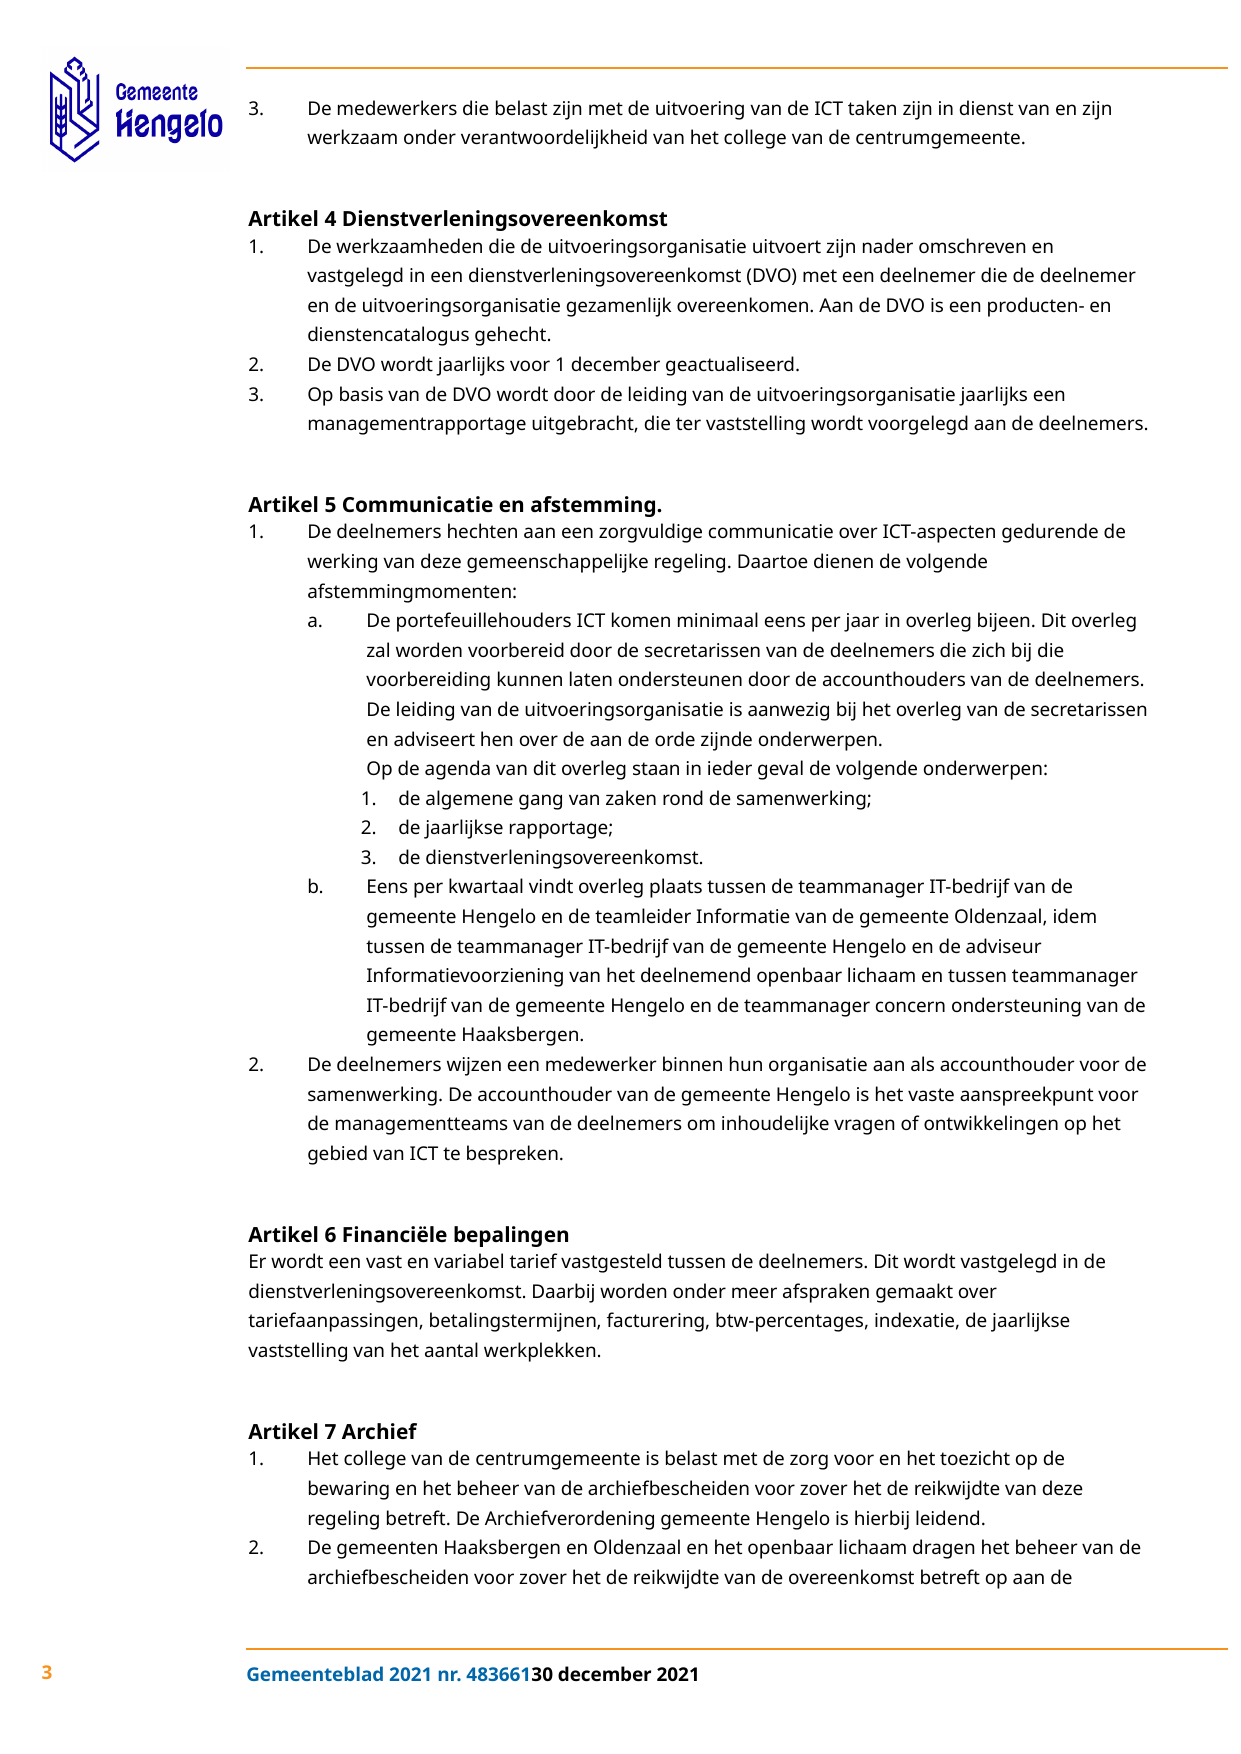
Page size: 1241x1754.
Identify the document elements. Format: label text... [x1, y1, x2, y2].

list De DVO wordt jaarlijks voor 1 december geactualiseerd. [248, 351, 1152, 377]
list Eens per kwartaal vindt overleg plaats tussen de teammanager IT-bedrijf van de gemeente Hengelo en de teamleider Informatie van de gemeente Oldenzaal, idem tussen de teammanager IT-bedrijf van de gemeente Hengelo en de adviseur Informatievoorziening van het deelnemend openbaar lichaam en tussen teammanager IT-bedrijf van de gemeente Hengelo en de teammanager concern ondersteuning van de gemeente Haaksbergen. [307, 874, 1152, 1047]
text Artikel 6 Financiële bepalingen [248, 1220, 1152, 1248]
list De gemeenten Haaksbergen en Oldenzaal en het openbaar lichaam dragen het beheer van de archiefbescheiden voor zover het de reikwijdte van de overeenkomst betreft op aan de [248, 1534, 1152, 1590]
list De portefeuillehouders ICT komen minimaal eens per jaar in overleg bijeen. Dit overleg zal worden voorbereid door de secretarissen van de deelnemers die zich bij die voorbereiding kunnen laten ondersteunen door de accounthouders van de deelnemers. De leiding van de uitvoeringsorganisatie is aanwezig bij het overleg van de secretarissen en adviseert hen over de aan de orde zijnde onderwerpen. [307, 607, 1152, 752]
text Artikel 7 Archief [248, 1417, 1152, 1446]
list Op basis van de DVO wordt door de leiding van de uitvoeringsorganisatie jaarlijks een managementrapportage uitgebracht, die ter vaststelling wordt voorgelegd aan de deelnemers. [248, 381, 1152, 436]
list Op de agenda van dit overleg staan in ieder geval de volgende onderwerpen: [307, 755, 1152, 781]
list De deelnemers hechten aan een zorgvuldige communicatie over ICT-aspecten gedurende de werking van deze gemeenschappelijke regeling. Daartoe dienen de volgende afstemmingmomenten: [248, 519, 1152, 604]
list de jaarlijkse rapportage; [361, 814, 1152, 840]
list de algemene gang van zaken rond de samenwerking; [361, 785, 1152, 811]
list De medewerkers die belast zijn met de uitvoering van de ICT taken zijn in dienst van en zijn werkzaam onder verantwoordelijkheid van het college van de centrumgemeente. [248, 95, 1152, 150]
list de dienstverleningsovereenkomst. [361, 844, 1152, 870]
list Het college van de centrumgemeente is belast met de zorg voor en het toezicht op de bewaring en het beheer van de archiefbescheiden voor zover het de reikwijdte van deze regeling betreft. De Archiefverordening gemeente Hengelo is hierbij leidend. [248, 1446, 1152, 1531]
text Artikel 5 Communicatie en afstemming. [248, 490, 1152, 519]
picture [41, 47, 231, 172]
list De deelnemers wijzen een medewerker binnen hun organisatie aan als accounthouder voor de samenwerking. De accounthouder van de gemeente Hengelo is het vaste aanspreekpunt voor de managementteams van de deelnemers om inhoudelijke vragen of ontwikkelingen op het gebied van ICT te bespreken. [248, 1051, 1152, 1166]
text Er wordt een vast en variabel tarief vastgesteld tussen de deelnemers. Dit wordt vastgelegd in de dienstverleningsovereenkomst. Daarbij worden onder meer afspraken gemaakt over tariefaanpassingen, betalingstermijnen, facturering, btw-percentages, indexatie, de jaarlijkse vaststelling van het aantal werkplekken. [248, 1248, 1152, 1363]
text Artikel 4 Dienstverleningsovereenkomst [248, 204, 1152, 233]
list De werkzaamheden die de uitvoeringsorganisatie uitvoert zijn nader omschreven en vastgelegd in een dienstverleningsovereenkomst (DVO) met een deelnemer die de deelnemer en de uitvoeringsorganisatie gezamenlijk overeenkomen. Aan de DVO is een producten- en dienstencatalogus gehecht. [248, 233, 1152, 347]
